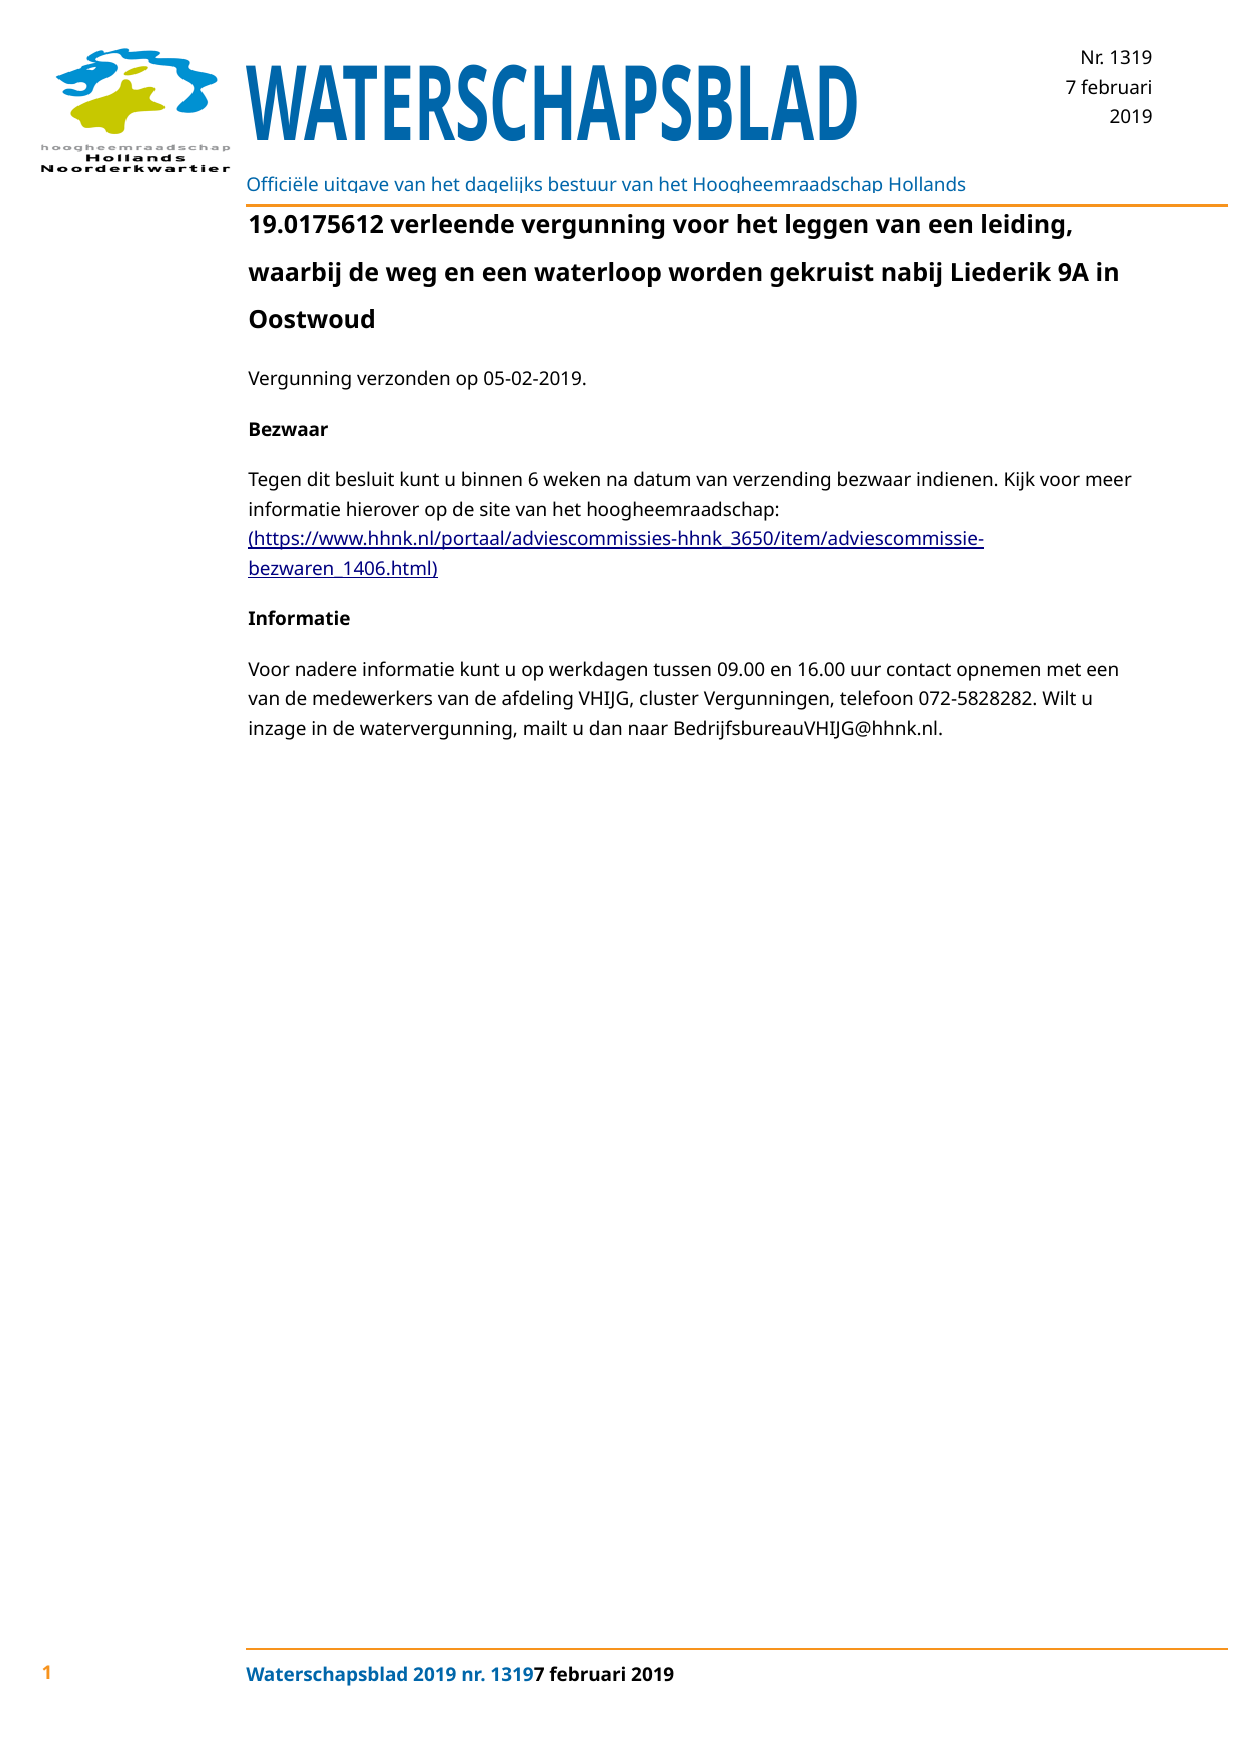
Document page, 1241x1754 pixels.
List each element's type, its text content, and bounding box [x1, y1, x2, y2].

picture [41, 47, 231, 172]
text 19.0175612 verleende vergunning voor het leggen van een leiding, waarbij de weg en een waterloop worden gekruist nabij Liederik 9A in Oostwoud [248, 207, 1152, 336]
text Bezwaar [248, 416, 1152, 442]
text Vergunning verzonden op 05-02-2019. [248, 366, 1152, 391]
text Voor nadere informatie kunt u op werkdagen tussen 09.00 en 16.00 uur contact opnemen met een van de medewerkers van de afdeling VHIJG, cluster Vergunningen, telefoon 072-5828282. Wilt u inzage in de watervergunning, mailt u dan naar BedrijfsbureauVHIJG@hhnk.nl. [248, 656, 1152, 741]
text Tegen dit besluit kunt u binnen 6 weken na datum van verzending bezwaar indienen. Kijk voor meer informatie hierover op de site van het hoogheemraadschap: (https://www.hhnk.nl/portaal/adviescommissies-hhnk_3650/item/adviescommissie-bezwaren_1406.html) [248, 466, 1152, 581]
text Informatie [248, 606, 1152, 631]
